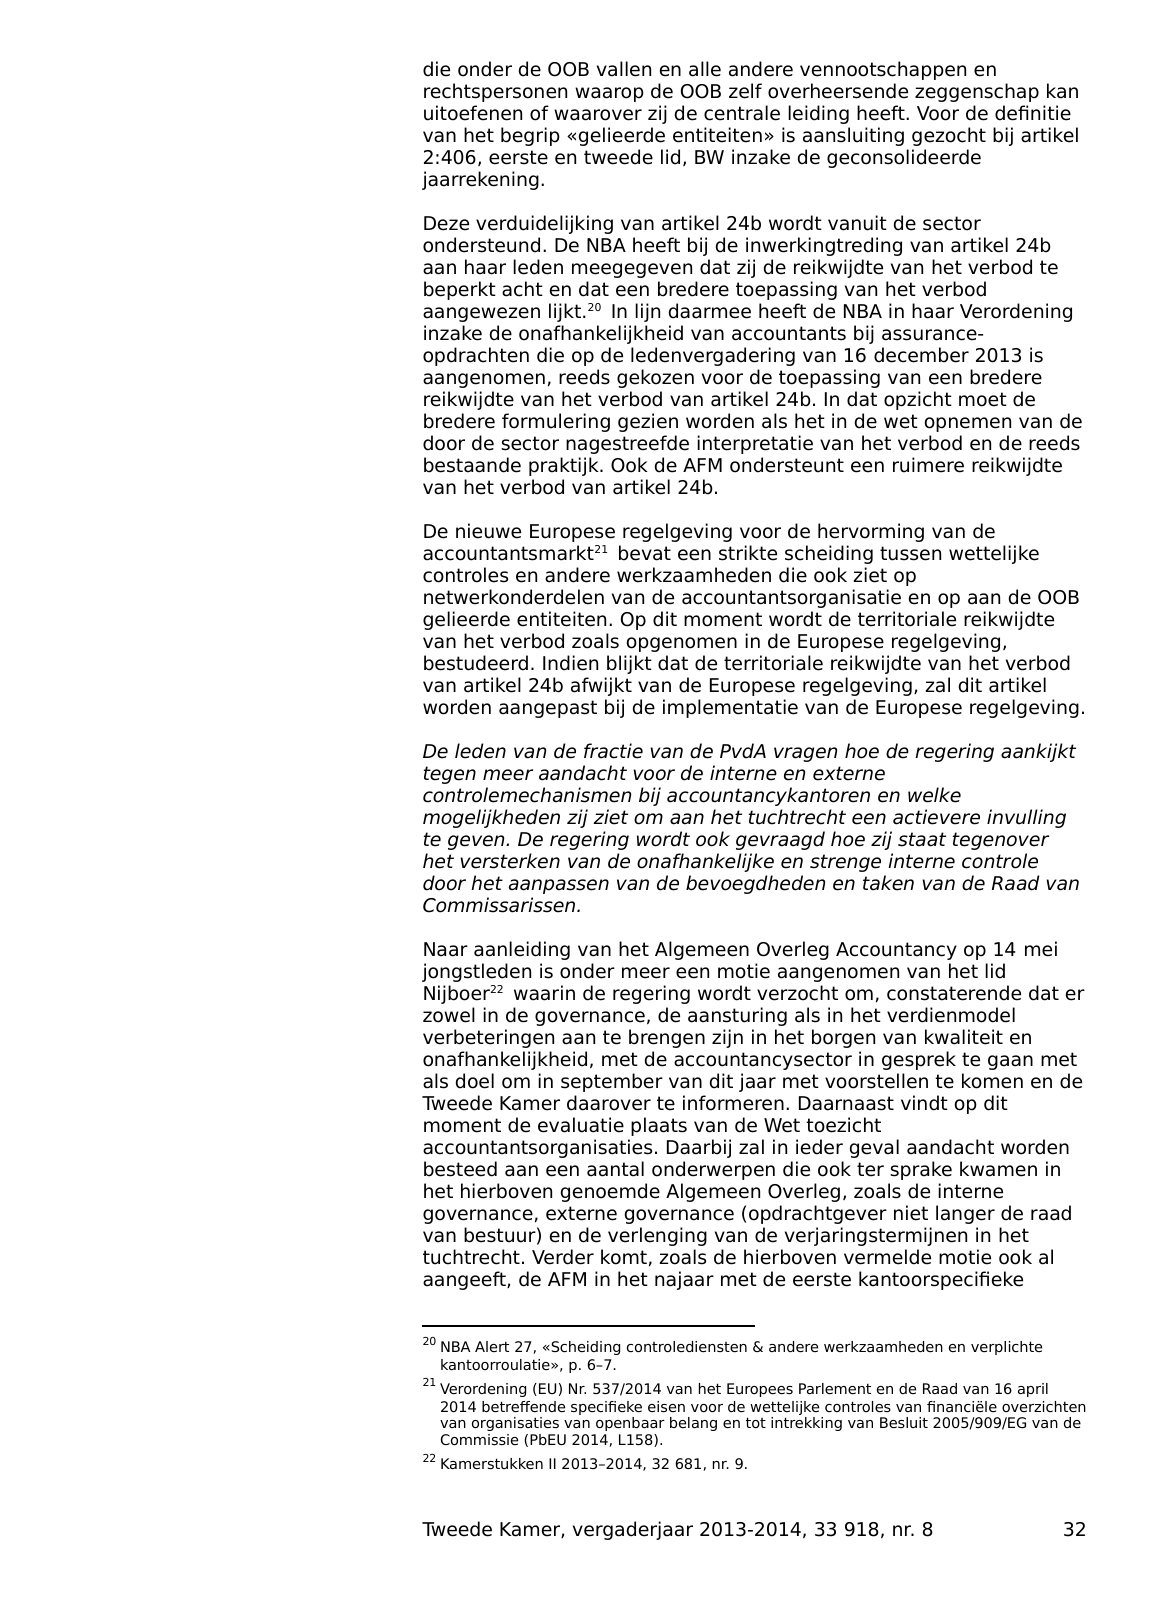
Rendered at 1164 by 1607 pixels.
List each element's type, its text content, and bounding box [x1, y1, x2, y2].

text Verordening (EU) Nr. 537/2014 van het Europees Parlement en de Raad van 16 april 2014 betreffende specifieke eisen voor de wettelijke controles van financiële overzichten van organisaties van openbaar belang en tot intrekking van Besluit 2005/909/EG van de Commissie (PbEU 2014, L158). [422, 1377, 1087, 1449]
text De nieuwe Europese regelgeving voor de hervorming van de accountantsmarkt bevat een strikte scheiding tussen wettelijke controles en andere werkzaamheden die ook ziet op netwerkonderdelen van de accountantsorganisatie en op aan de OOB gelieerde entiteiten. Op dit moment wordt de territoriale reikwijdte van het verbod zoals opgenomen in de Europese regelgeving, bestudeerd. Indien blijkt dat de territoriale reikwijdte van het verbod van artikel 24b afwijkt van de Europese regelgeving, zal dit artikel worden aangepast bij de implementatie van de Europese regelgeving. [422, 521, 1087, 719]
text die onder de OOB vallen en alle andere vennootschappen en rechtspersonen waarop de OOB zelf overheersende zeggenschap kan uitoefenen of waarover zij de centrale leiding heeft. Voor de definitie van het begrip «gelieerde entiteiten» is aansluiting gezocht bij artikel 2:406, eerste en tweede lid, BW inzake de geconsolideerde jaarrekening. [422, 59, 1087, 191]
text Kamerstukken II 2013–2014, 32 681, nr. 9. [422, 1452, 1087, 1474]
text Deze verduidelijking van artikel 24b wordt vanuit de sector ondersteund. De NBA heeft bij de inwerkingtreding van artikel 24b aan haar leden meegegeven dat zij de reikwijdte van het verbod te beperkt acht en dat een bredere toepassing van het verbod aangewezen lijkt. In lijn daarmee heeft de NBA in haar Verordening inzake de onafhankelijkheid van accountants bij assurance-opdrachten die op de ledenvergadering van 16 december 2013 is aangenomen, reeds gekozen voor de toepassing van een bredere reikwijdte van het verbod van artikel 24b. In dat opzicht moet de bredere formulering gezien worden als het in de wet opnemen van de door de sector nagestreefde interpretatie van het verbod en de reeds bestaande praktijk. Ook de AFM ondersteunt een ruimere reikwijdte van het verbod van artikel 24b. [422, 213, 1087, 499]
text NBA Alert 27, «Scheiding controlediensten & andere werkzaamheden en verplichte kantoorroulatie», p. 6–7. [422, 1335, 1087, 1374]
text De leden van de fractie van de PvdA vragen hoe de regering aankijkt tegen meer aandacht voor de interne en externe controlemechanismen bij accountancykantoren en welke mogelijkheden zij ziet om aan het tuchtrecht een actievere invulling te geven. De regering wordt ook gevraagd hoe zij staat tegenover het versterken van de onafhankelijke en strenge interne controle door het aanpassen van de bevoegdheden en taken van de Raad van Commissarissen. [422, 741, 1087, 917]
text Naar aanleiding van het Algemeen Overleg Accountancy op 14 mei jongstleden is onder meer een motie aangenomen van het lid Nijboer waarin de regering wordt verzocht om, constaterende dat er zowel in de governance, de aansturing als in het verdienmodel verbeteringen aan te brengen zijn in het borgen van kwaliteit en onafhankelijkheid, met de accountancysector in gesprek te gaan met als doel om in september van dit jaar met voorstellen te komen en de Tweede Kamer daarover te informeren. Daarnaast vindt op dit moment de evaluatie plaats van de Wet toezicht accountantsorganisaties. Daarbij zal in ieder geval aandacht worden besteed aan een aantal onderwerpen die ook ter sprake kwamen in het hierboven genoemde Algemeen Overleg, zoals de interne governance, externe governance (opdrachtgever niet langer de raad van bestuur) en de verlenging van de verjaringstermijnen in het tuchtrecht. Verder komt, zoals de hierboven vermelde motie ook al aangeeft, de AFM in het najaar met de eerste kantoorspecifieke [422, 939, 1087, 1291]
